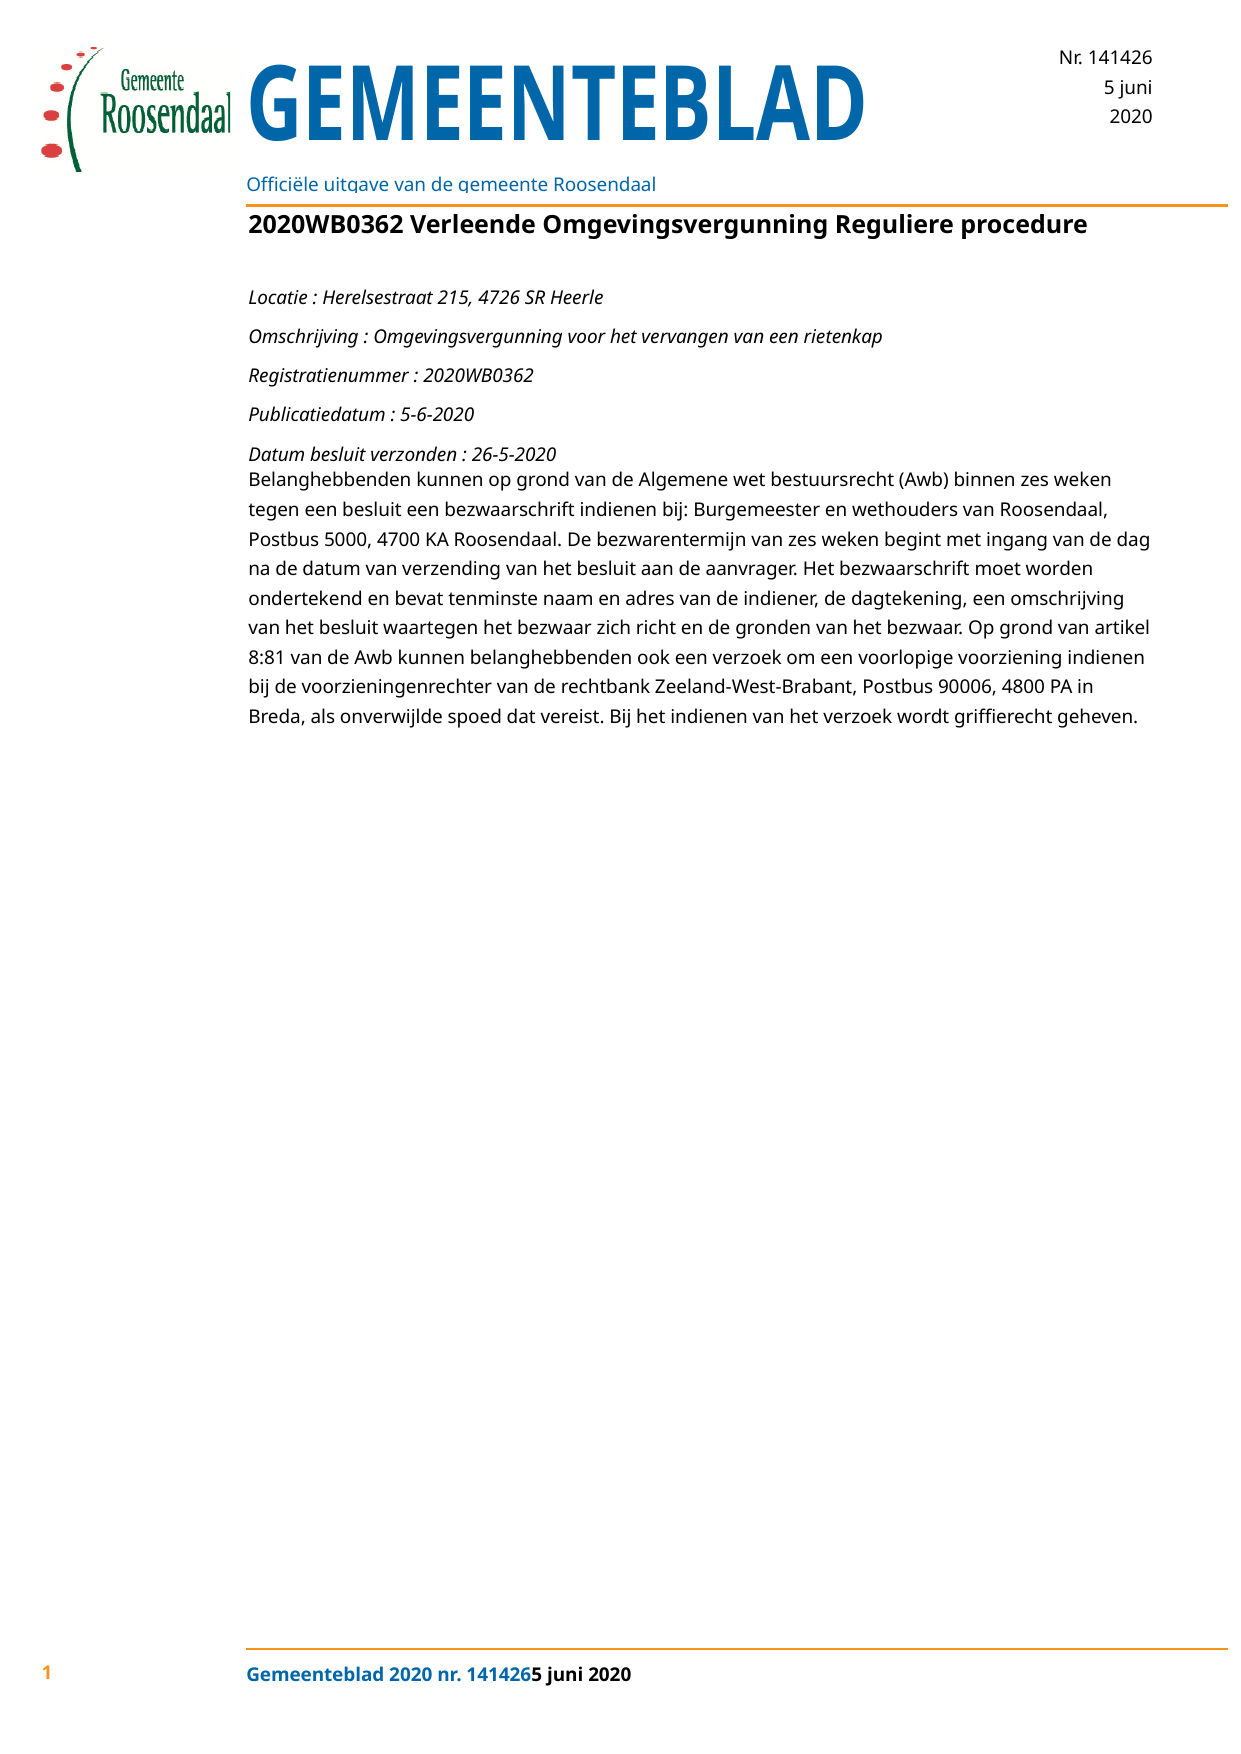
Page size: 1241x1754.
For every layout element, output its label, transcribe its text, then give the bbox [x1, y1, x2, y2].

text Omschrijving : Omgevingsvergunning voor het vervangen van een rietenkap [248, 323, 1152, 349]
text Datum besluit verzonden : 26-5-2020 [248, 441, 1152, 467]
text Registratienummer : 2020WB0362 [248, 362, 1152, 388]
text 2020WB0362 Verleende Omgevingsvergunning Reguliere procedure [248, 207, 1152, 241]
text Locatie : Herelsestraat 215, 4726 SR Heerle [248, 284, 1152, 309]
picture [41, 47, 231, 172]
text Belanghebbenden kunnen op grond van de Algemene wet bestuursrecht (Awb) binnen zes weken tegen een besluit een bezwaarschrift indienen bij: Burgemeester en wethouders van Roosendaal, Postbus 5000, 4700 KA Roosendaal. De bezwarentermijn van zes weken begint met ingang van de dag na de datum van verzending van het besluit aan de aanvrager. Het bezwaarschrift moet worden ondertekend en bevat tenminste naam en adres van de indiener, de dagtekening, een omschrijving van het besluit waartegen het bezwaar zich richt en de gronden van het bezwaar. Op grond van artikel 8:81 van de Awb kunnen belanghebbenden ook een verzoek om een voorlopige voorziening indienen bij de voorzieningenrechter van de rechtbank Zeeland-West-Brabant, Postbus 90006, 4800 PA in Breda, als onverwijlde spoed dat vereist. Bij het indienen van het verzoek wordt griffierecht geheven. [248, 467, 1152, 729]
text Publicatiedatum : 5-6-2020 [248, 402, 1152, 427]
